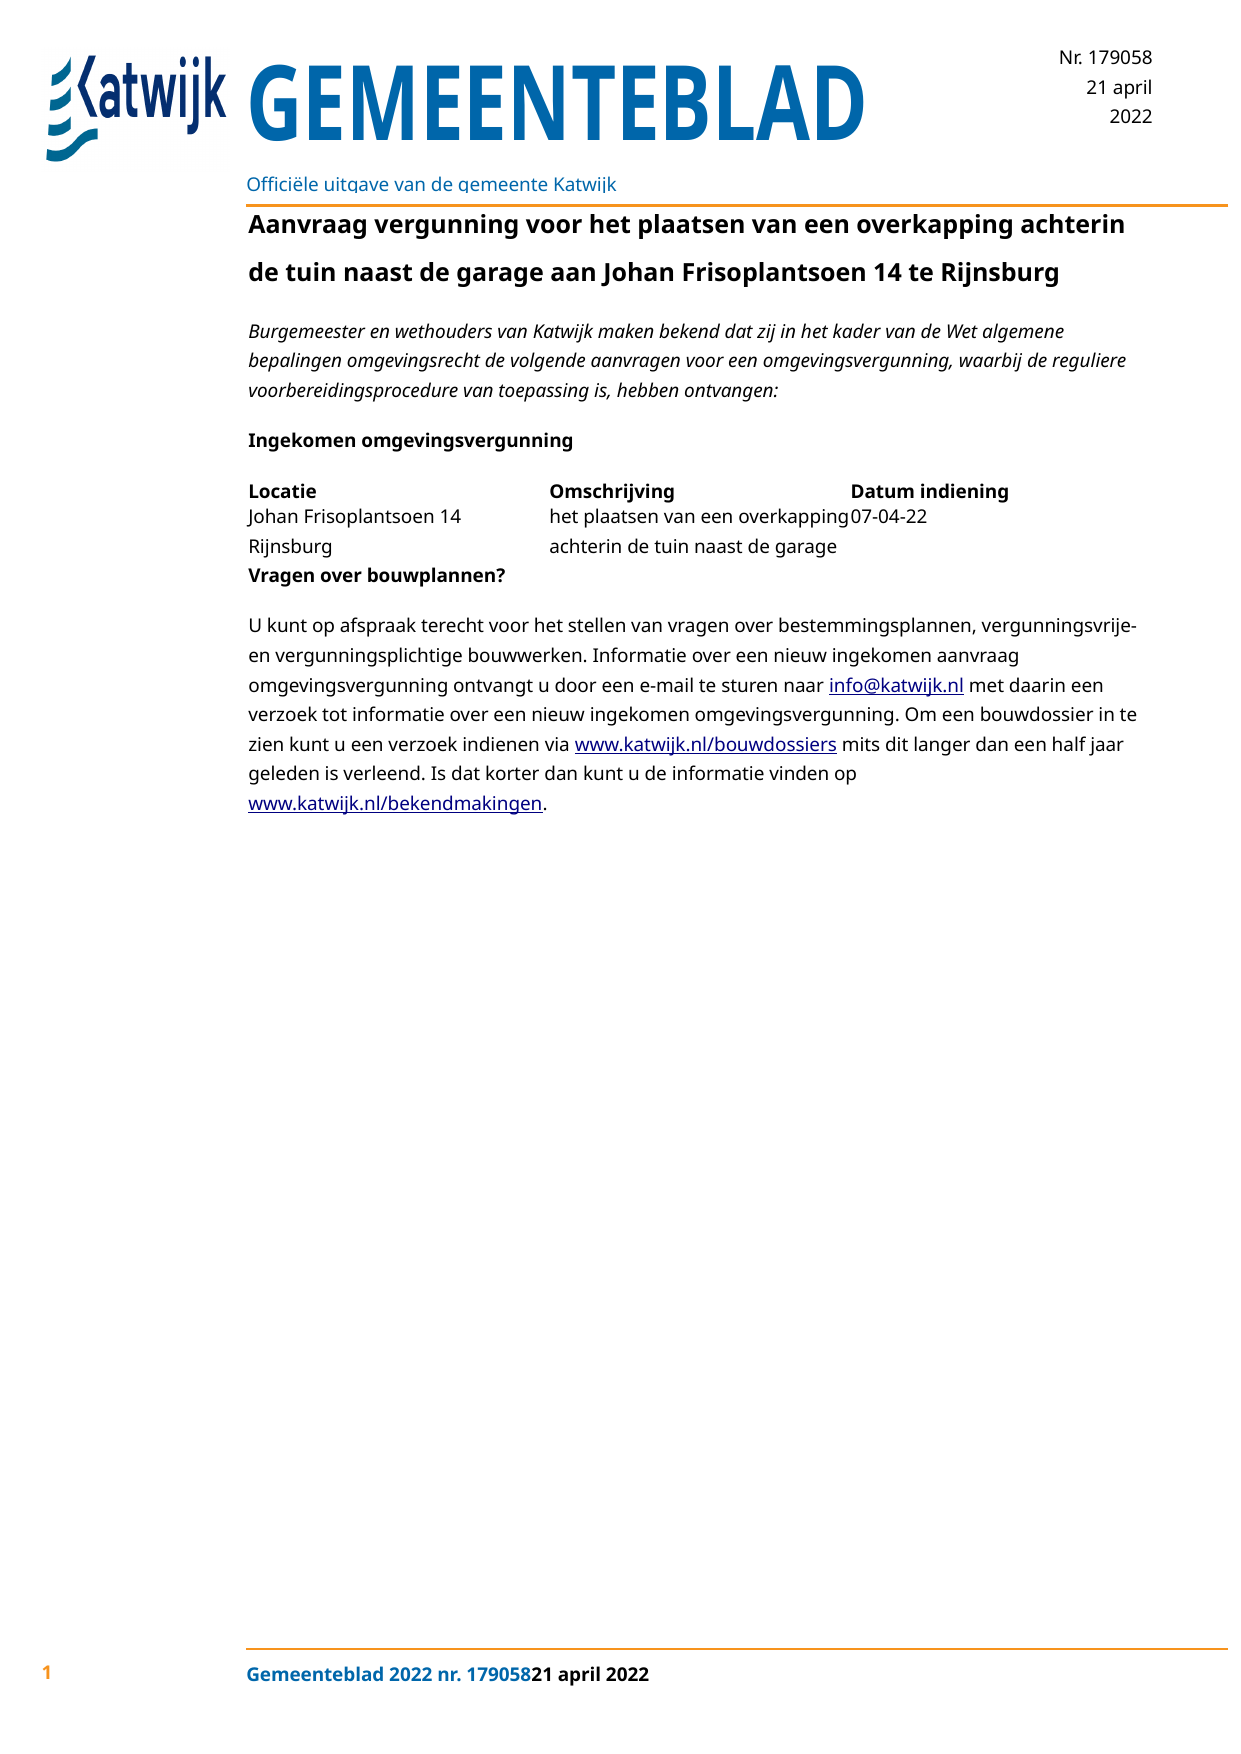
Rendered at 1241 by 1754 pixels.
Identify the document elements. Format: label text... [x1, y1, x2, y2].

table_cell 07-04-22 [850, 504, 1152, 559]
text Aanvraag vergunning voor het plaatsen van een overkapping achterin de tuin naast de garage aan Johan Frisoplantsoen 14 te Rijnsburg [248, 207, 1152, 288]
table_header Locatie [248, 478, 549, 504]
text U kunt op afspraak terecht voor het stellen van vragen over bestemmingsplannen, vergunningsvrije- en vergunningsplichtige bouwwerken. Informatie over een nieuw ingekomen aanvraag omgevingsvergunning ontvangt u door een e-mail te sturen naar info@katwijk.nl met daarin een verzoek tot informatie over een nieuw ingekomen omgevingsvergunning. Om een bouwdossier in te zien kunt u een verzoek indienen via www.katwijk.nl/bouwdossiers mits dit langer dan een half jaar geleden is verleend. Is dat korter dan kunt u de informatie vinden op www.katwijk.nl/bekendmakingen. [248, 613, 1152, 816]
table_cell het plaatsen van een overkapping achterin de tuin naast de garage [549, 504, 850, 559]
table_header Datum indiening [850, 478, 1152, 504]
text Burgemeester en wethouders van Katwijk maken bekend dat zij in het kader van de Wet algemene bepalingen omgevingsrecht de volgende aanvragen voor een omgevingsvergunning, waarbij de reguliere voorbereidingsprocedure van toepassing is, hebben ontvangen: [248, 318, 1152, 403]
text Ingekomen omgevingsvergunning [248, 427, 1152, 453]
table_cell Johan Frisoplantsoen 14 Rijnsburg [248, 504, 549, 559]
picture [41, 47, 231, 172]
table_header Omschrijving [549, 478, 850, 504]
text Vragen over bouwplannen? [248, 562, 1152, 588]
